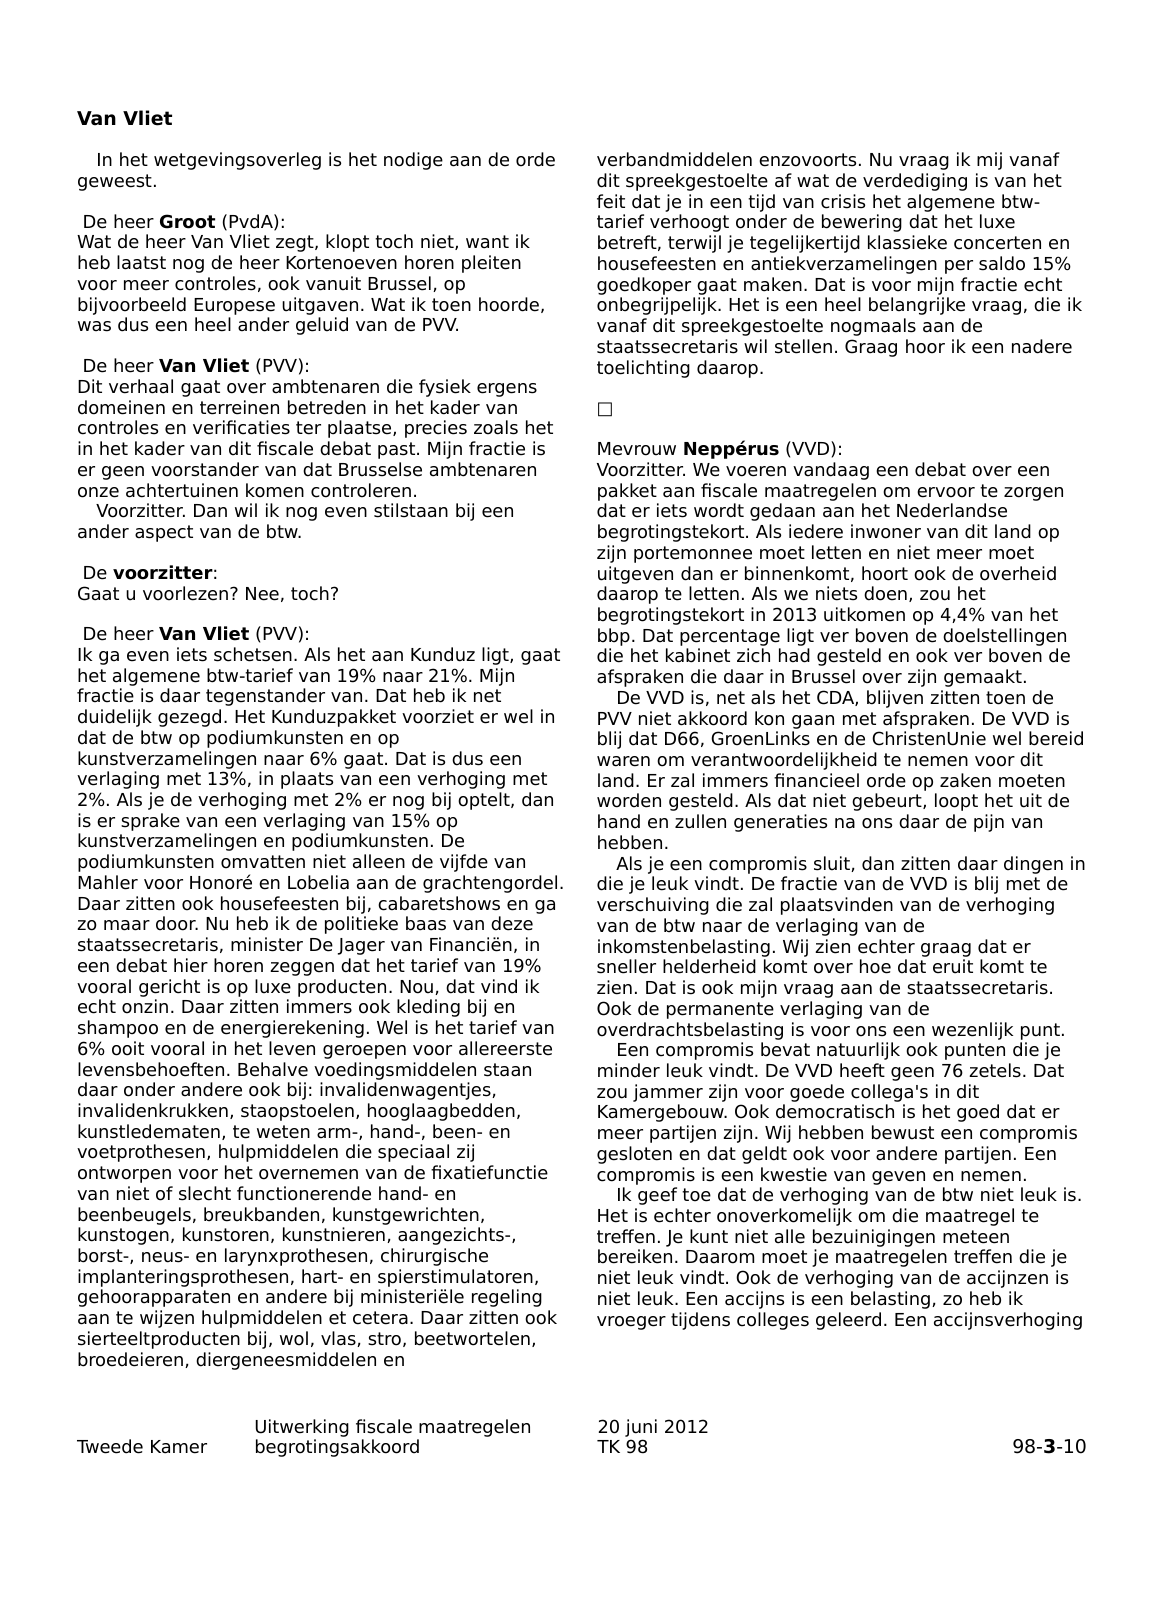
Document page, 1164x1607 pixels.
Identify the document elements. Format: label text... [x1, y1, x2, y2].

text Ik geef toe dat de verhoging van de btw niet leuk is. Het is echter onoverkomelijk om die maatregel te treffen. Je kunt niet alle bezuinigingen meteen bereiken. Daarom moet je maatregelen treffen die je niet leuk vindt. Ook de verhoging van de accijnzen is niet leuk. Een accijns is een belasting, zo heb ik vroeger tijdens colleges geleerd. Een accijnsverhoging [596, 1185, 1087, 1330]
text Voorzitter. We voeren vandaag een debat over een pakket aan fiscale maatregelen om ervoor te zorgen dat er iets wordt gedaan aan het Nederlandse begrotingstekort. Als iedere inwoner van dit land op zijn portemonnee moet letten en niet meer moet uitgeven dan er binnenkomt, hoort ook de overheid daarop te letten. Als we niets doen, zou het begrotingstekort in 2013 uitkomen op 4,4% van het bbp. Dat percentage ligt ver boven de doelstellingen die het kabinet zich had gesteld en ook ver boven de afspraken die daar in Brussel over zijn gemaakt. [596, 460, 1087, 688]
text In het wetgevingsoverleg is het nodige aan de orde geweest. [77, 150, 567, 192]
text Voorzitter. Dan wil ik nog even stilstaan bij een ander aspect van de btw. [77, 501, 567, 543]
text Dit verhaal gaat over ambtenaren die fysiek ergens domeinen en terreinen betreden in het kader van controles en verificaties ter plaatse, precies zoals het in het kader van dit fiscale debat past. Mijn fractie is er geen voorstander van dat Brusselse ambtenaren onze achtertuinen komen controleren. [77, 377, 567, 501]
text Een compromis bevat natuurlijk ook punten die je minder leuk vindt. De VVD heeft geen 76 zetels. Dat zou jammer zijn voor goede collega's in dit Kamergebouw. Ook democratisch is het goed dat er meer partijen zijn. Wij hebben bewust een compromis gesloten en dat geldt ook voor andere partijen. Een compromis is een kwestie van geven en nemen. [596, 1040, 1087, 1185]
text De heer Van Vliet (PVV): [77, 624, 567, 645]
text De VVD is, net als het CDA, blijven zitten toen de PVV niet akkoord kon gaan met afspraken. De VVD is blij dat D66, GroenLinks en de ChristenUnie wel bereid waren om verantwoordelijkheid te nemen voor dit land. Er zal immers financieel orde op zaken moeten worden gesteld. Als dat niet gebeurt, loopt het uit de hand en zullen generaties na ons daar de pijn van hebben. [596, 688, 1087, 853]
text De heer Groot (PvdA): [77, 212, 567, 232]
text verbandmiddelen enzovoorts. Nu vraag ik mij vanaf dit spreekgestoelte af wat de verdediging is van het feit dat je in een tijd van crisis het algemene btw-tarief verhoogt onder de bewering dat het luxe betreft, terwijl je tegelijkertijd klassieke concerten en housefeesten en antiekverzamelingen per saldo 15% goedkoper gaat maken. Dat is voor mijn fractie echt onbegrijpelijk. Het is een heel belangrijke vraag, die ik vanaf dit spreekgestoelte nogmaals aan de staatssecretaris wil stellen. Graag hoor ik een nadere toelichting daarop. [596, 150, 1087, 378]
text De voorzitter: [77, 563, 567, 583]
text Wat de heer Van Vliet zegt, klopt toch niet, want ik heb laatst nog de heer Kortenoeven horen pleiten voor meer controles, ook vanuit Brussel, op bijvoorbeeld Europese uitgaven. Wat ik toen hoorde, was dus een heel ander geluid van de PVV. [77, 232, 567, 336]
text □ [596, 398, 1087, 419]
text De heer Van Vliet (PVV): [77, 356, 567, 377]
text Mevrouw Neppérus (VVD): [596, 439, 1087, 460]
text Gaat u voorlezen? Nee, toch? [77, 583, 567, 604]
text Als je een compromis sluit, dan zitten daar dingen in die je leuk vindt. De fractie van de VVD is blij met de verschuiving die zal plaatsvinden van de verhoging van de btw naar de verlaging van de inkomstenbelasting. Wij zien echter graag dat er sneller helderheid komt over hoe dat eruit komt te zien. Dat is ook mijn vraag aan de staatssecretaris. Ook de permanente verlaging van de overdrachtsbelasting is voor ons een wezenlijk punt. [596, 853, 1087, 1040]
text Ik ga even iets schetsen. Als het aan Kunduz ligt, gaat het algemene btw-tarief van 19% naar 21%. Mijn fractie is daar tegenstander van. Dat heb ik net duidelijk gezegd. Het Kunduzpakket voorziet er wel in dat de btw op podiumkunsten en op kunstverzamelingen naar 6% gaat. Dat is dus een verlaging met 13%, in plaats van een verhoging met 2%. Als je de verhoging met 2% er nog bij optelt, dan is er sprake van een verlaging van 15% op kunstverzamelingen en podiumkunsten. De podiumkunsten omvatten niet alleen de vijfde van Mahler voor Honoré en Lobelia aan de grachtengordel. Daar zitten ook housefeesten bij, cabaretshows en ga zo maar door. Nu heb ik de politieke baas van deze staatssecretaris, minister De Jager van Financiën, in een debat hier horen zeggen dat het tarief van 19% vooral gericht is op luxe producten. Nou, dat vind ik echt onzin. Daar zitten immers ook kleding bij en shampoo en de energierekening. Wel is het tarief van 6% ooit vooral in het leven geroepen voor allereerste levensbehoeften. Behalve voedingsmiddelen staan daar onder andere ook bij: invalidenwagentjes, invalidenkrukken, staopstoelen, hooglaagbedden, kunstledematen, te weten arm-, hand-, been- en voetprothesen, hulpmiddelen die speciaal zij ontworpen voor het overnemen van de fixatiefunctie van niet of slecht functionerende hand- en beenbeugels, breukbanden, kunstgewrichten, kunstogen, kunstoren, kunstnieren, aangezichts-, borst-, neus- en larynxprothesen, chirurgische implanteringsprothesen, hart- en spierstimulatoren, gehoorapparaten en andere bij ministeriële regeling aan te wijzen hulpmiddelen et cetera. Daar zitten ook sierteeltproducten bij, wol, vlas, stro, beetwortelen, broedeieren, diergeneesmiddelen en [77, 645, 567, 1370]
